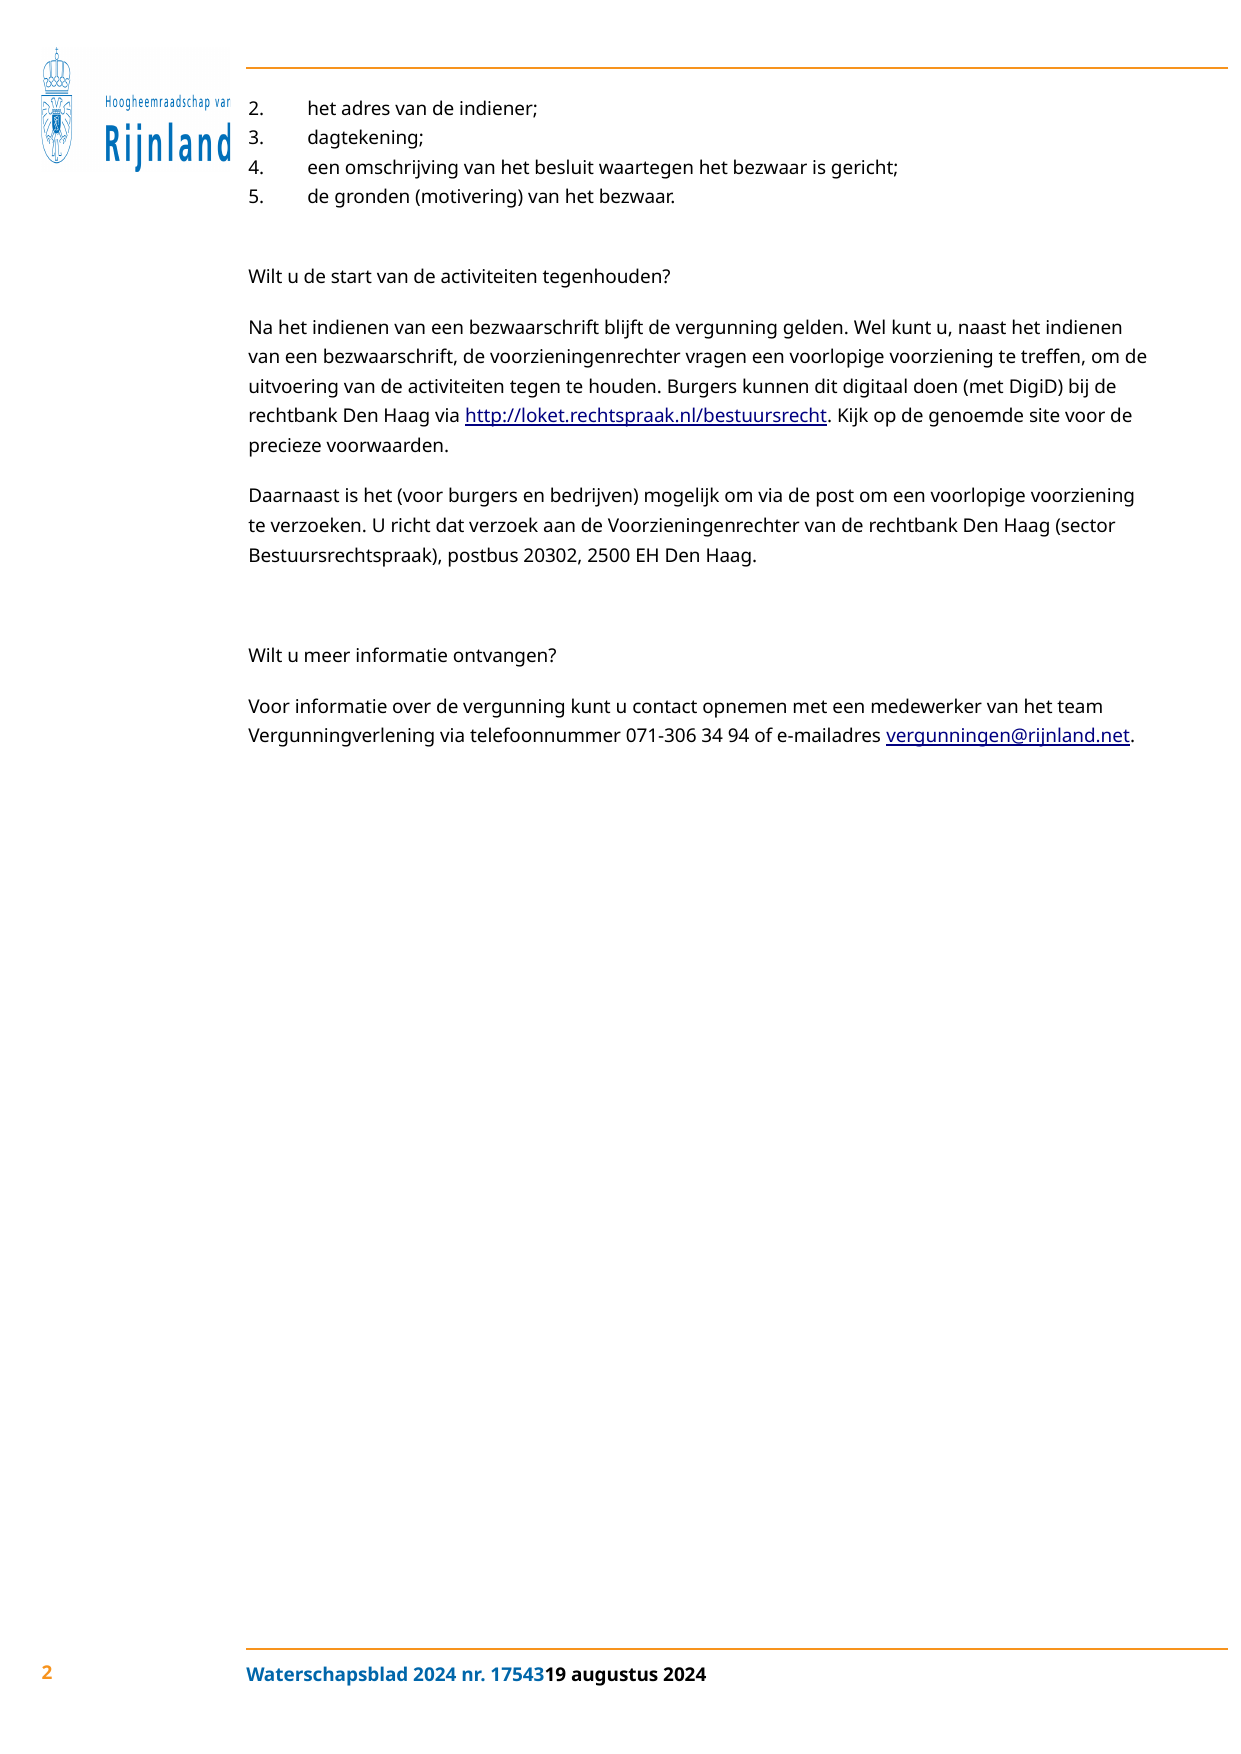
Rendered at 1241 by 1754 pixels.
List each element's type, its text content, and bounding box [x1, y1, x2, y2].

text Na het indienen van een bezwaarschrift blijft de vergunning gelden. Wel kunt u, naast het indienen van een bezwaarschrift, de voorzieningenrechter vragen een voorlopige voorziening te treffen, om de uitvoering van de activiteiten tegen te houden. Burgers kunnen dit digitaal doen (met DigiD) bij de rechtbank Den Haag via http://loket.rechtspraak.nl/bestuursrecht. Kijk op de genoemde site voor de precieze voorwaarden. [248, 314, 1152, 458]
text Wilt u de start van de activiteiten tegenhouden? [248, 263, 1152, 289]
list de gronden (motivering) van het bezwaar. [248, 183, 1152, 209]
text Daarnaast is het (voor burgers en bedrijven) mogelijk om via de post om een voorlopige voorziening te verzoeken. U richt dat verzoek aan de Voorzieningenrechter van de rechtbank Den Haag (sector Bestuursrechtspraak), postbus 20302, 2500 EH Den Haag. [248, 483, 1152, 568]
picture [41, 47, 231, 172]
text Wilt u meer informatie ontvangen? [248, 643, 1152, 668]
list het adres van de indiener; [248, 95, 1152, 121]
list een omschrijving van het besluit waartegen het bezwaar is gericht; [248, 154, 1152, 180]
list dagtekening; [248, 124, 1152, 150]
text Voor informatie over de vergunning kunt u contact opnemen met een medewerker van het team Vergunningverlening via telefoonnummer 071-306 34 94 of e-mailadres vergunningen@rijnland.net. [248, 693, 1152, 748]
